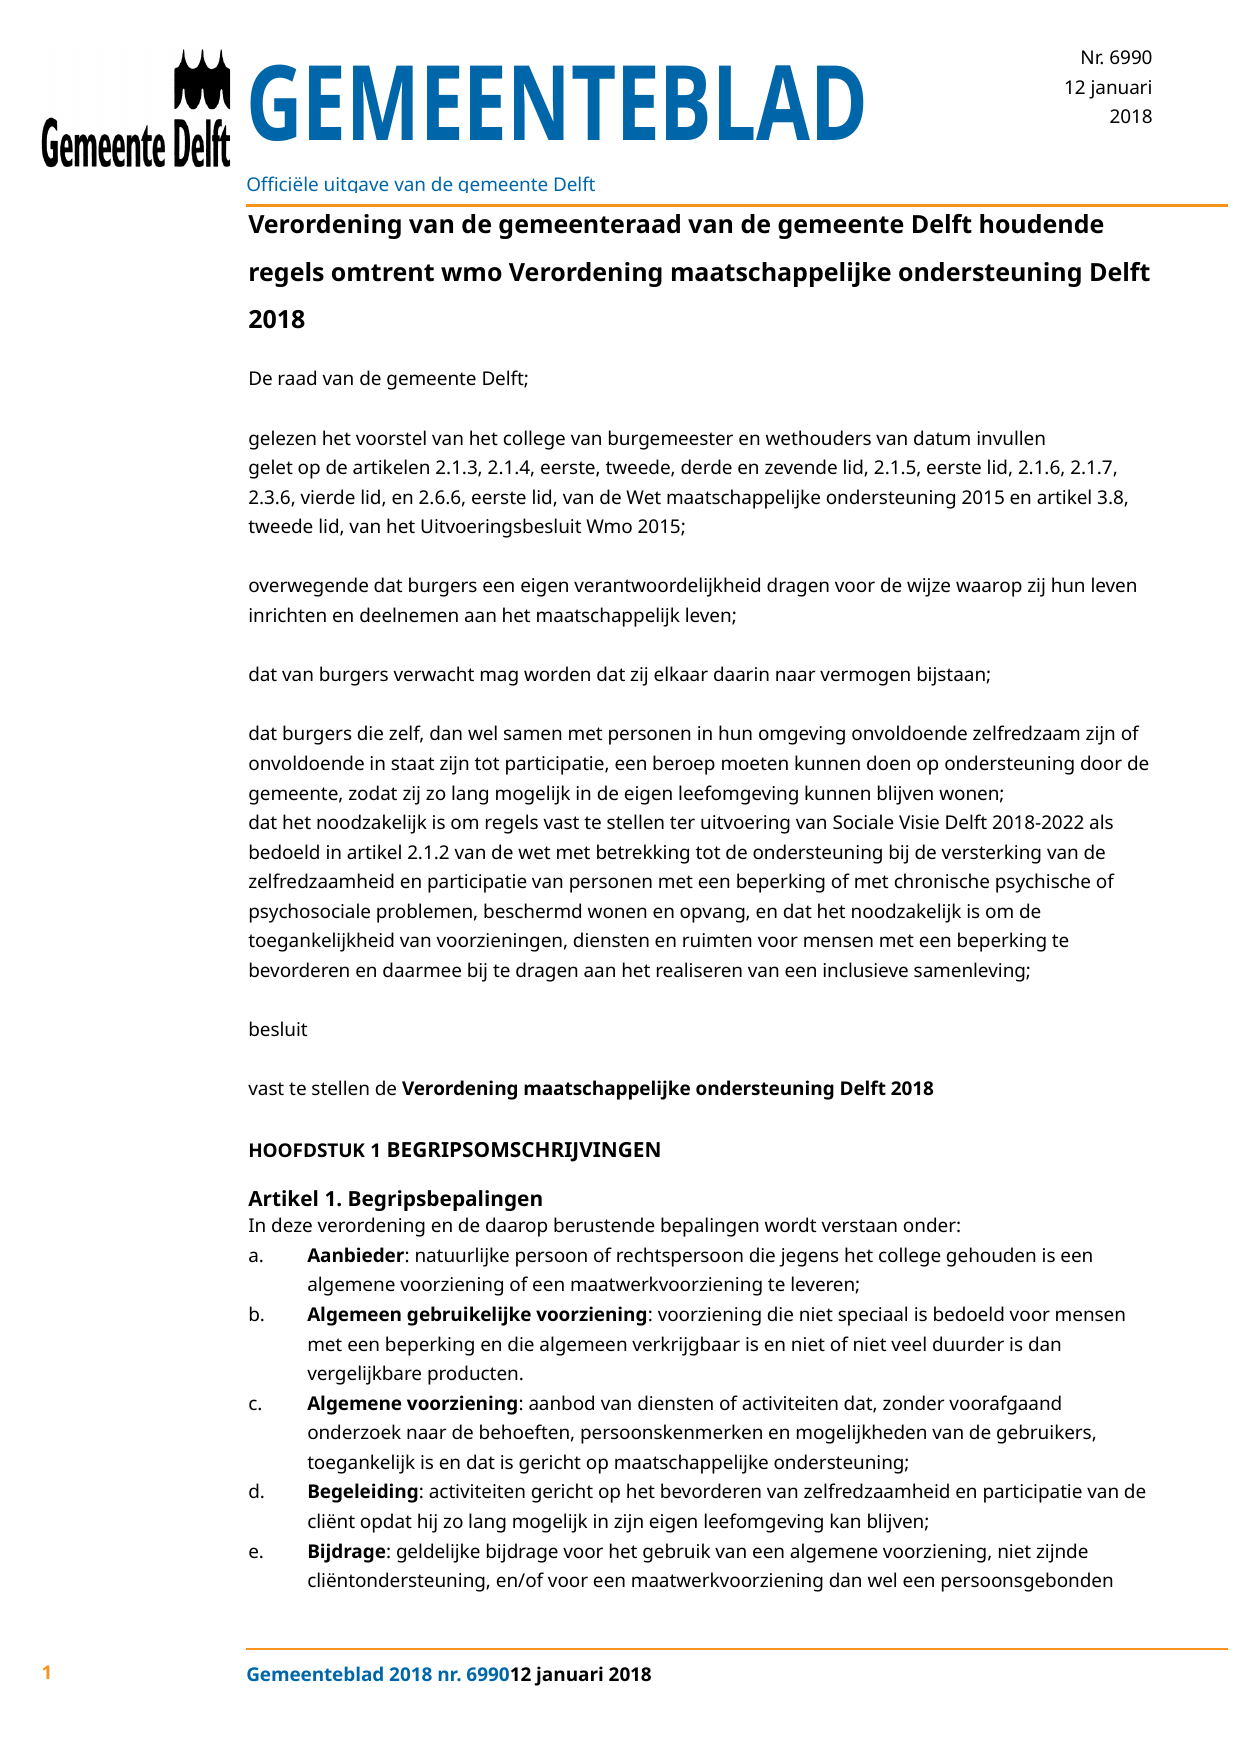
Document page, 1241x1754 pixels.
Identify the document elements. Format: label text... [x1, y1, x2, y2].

picture [41, 47, 231, 172]
text HOOFDSTUK 1 BEGRIPSOMSCHRIJVINGEN [248, 1135, 1152, 1163]
text Artikel 1. Begripsbepalingen [248, 1184, 1152, 1212]
list Aanbieder: natuurlijke persoon of rechtspersoon die jegens het college gehouden is een algemene voorziening of een maatwerkvoorziening te leveren; [248, 1242, 1152, 1297]
text dat het noodzakelijk is om regels vast te stellen ter uitvoering van Sociale Visie Delft 2018-2022 als bedoeld in artikel 2.1.2 van de wet met betrekking tot de ondersteuning bij de versterking van de zelfredzaamheid en participatie van personen met een beperking of met chronische psychische of psychosociale problemen, beschermd wonen en opvang, en dat het noodzakelijk is om de toegankelijkheid van voorzieningen, diensten en ruimten voor mensen met een beperking te bevorderen en daarmee bij te dragen aan het realiseren van een inclusieve samenleving; [248, 809, 1152, 983]
text In deze verordening en de daarop berustende bepalingen wordt verstaan onder: [248, 1212, 1152, 1238]
text dat burgers die zelf, dan wel samen met personen in hun omgeving onvoldoende zelfredzaam zijn of onvoldoende in staat zijn tot participatie, een beroep moeten kunnen doen op ondersteuning door de gemeente, zodat zij zo lang mogelijk in de eigen leefomgeving kunnen blijven wonen; [248, 721, 1152, 805]
text dat van burgers verwacht mag worden dat zij elkaar daarin naar vermogen bijstaan; [248, 661, 1152, 687]
text overwegende dat burgers een eigen verantwoordelijkheid dragen voor de wijze waarop zij hun leven inrichten en deelnemen aan het maatschappelijk leven; [248, 573, 1152, 628]
text gelet op de artikelen 2.1.3, 2.1.4, eerste, tweede, derde en zevende lid, 2.1.5, eerste lid, 2.1.6, 2.1.7, 2.3.6, vierde lid, en 2.6.6, eerste lid, van de Wet maatschappelijke ondersteuning 2015 en artikel 3.8, tweede lid, van het Uitvoeringsbesluit Wmo 2015; [248, 454, 1152, 539]
text De raad van de gemeente Delft; [248, 366, 1152, 391]
list Bijdrage: geldelijke bijdrage voor het gebruik van een algemene voorziening, niet zijnde cliëntondersteuning, en/of voor een maatwerkvoorziening dan wel een persoonsgebonden [248, 1538, 1152, 1593]
text vast te stellen de Verordening maatschappelijke ondersteuning Delft 2018 [248, 1076, 1152, 1101]
list Begeleiding: activiteiten gericht op het bevorderen van zelfredzaamheid en participatie van de cliënt opdat hij zo lang mogelijk in zijn eigen leefomgeving kan blijven; [248, 1479, 1152, 1534]
list Algemene voorziening: aanbod van diensten of activiteiten dat, zonder voorafgaand onderzoek naar de behoeften, persoonskenmerken en mogelijkheden van de gebruikers, toegankelijk is en dat is gericht op maatschappelijke ondersteuning; [248, 1390, 1152, 1475]
list Algemeen gebruikelijke voorziening: voorziening die niet speciaal is bedoeld voor mensen met een beperking en die algemeen verkrijgbaar is en niet of niet veel duurder is dan vergelijkbare producten. [248, 1301, 1152, 1386]
text Verordening van de gemeenteraad van de gemeente Delft houdende regels omtrent wmo Verordening maatschappelijke ondersteuning Delft 2018 [248, 207, 1152, 336]
text besluit [248, 1016, 1152, 1042]
text gelezen het voorstel van het college van burgemeester en wethouders van datum invullen [248, 425, 1152, 450]
